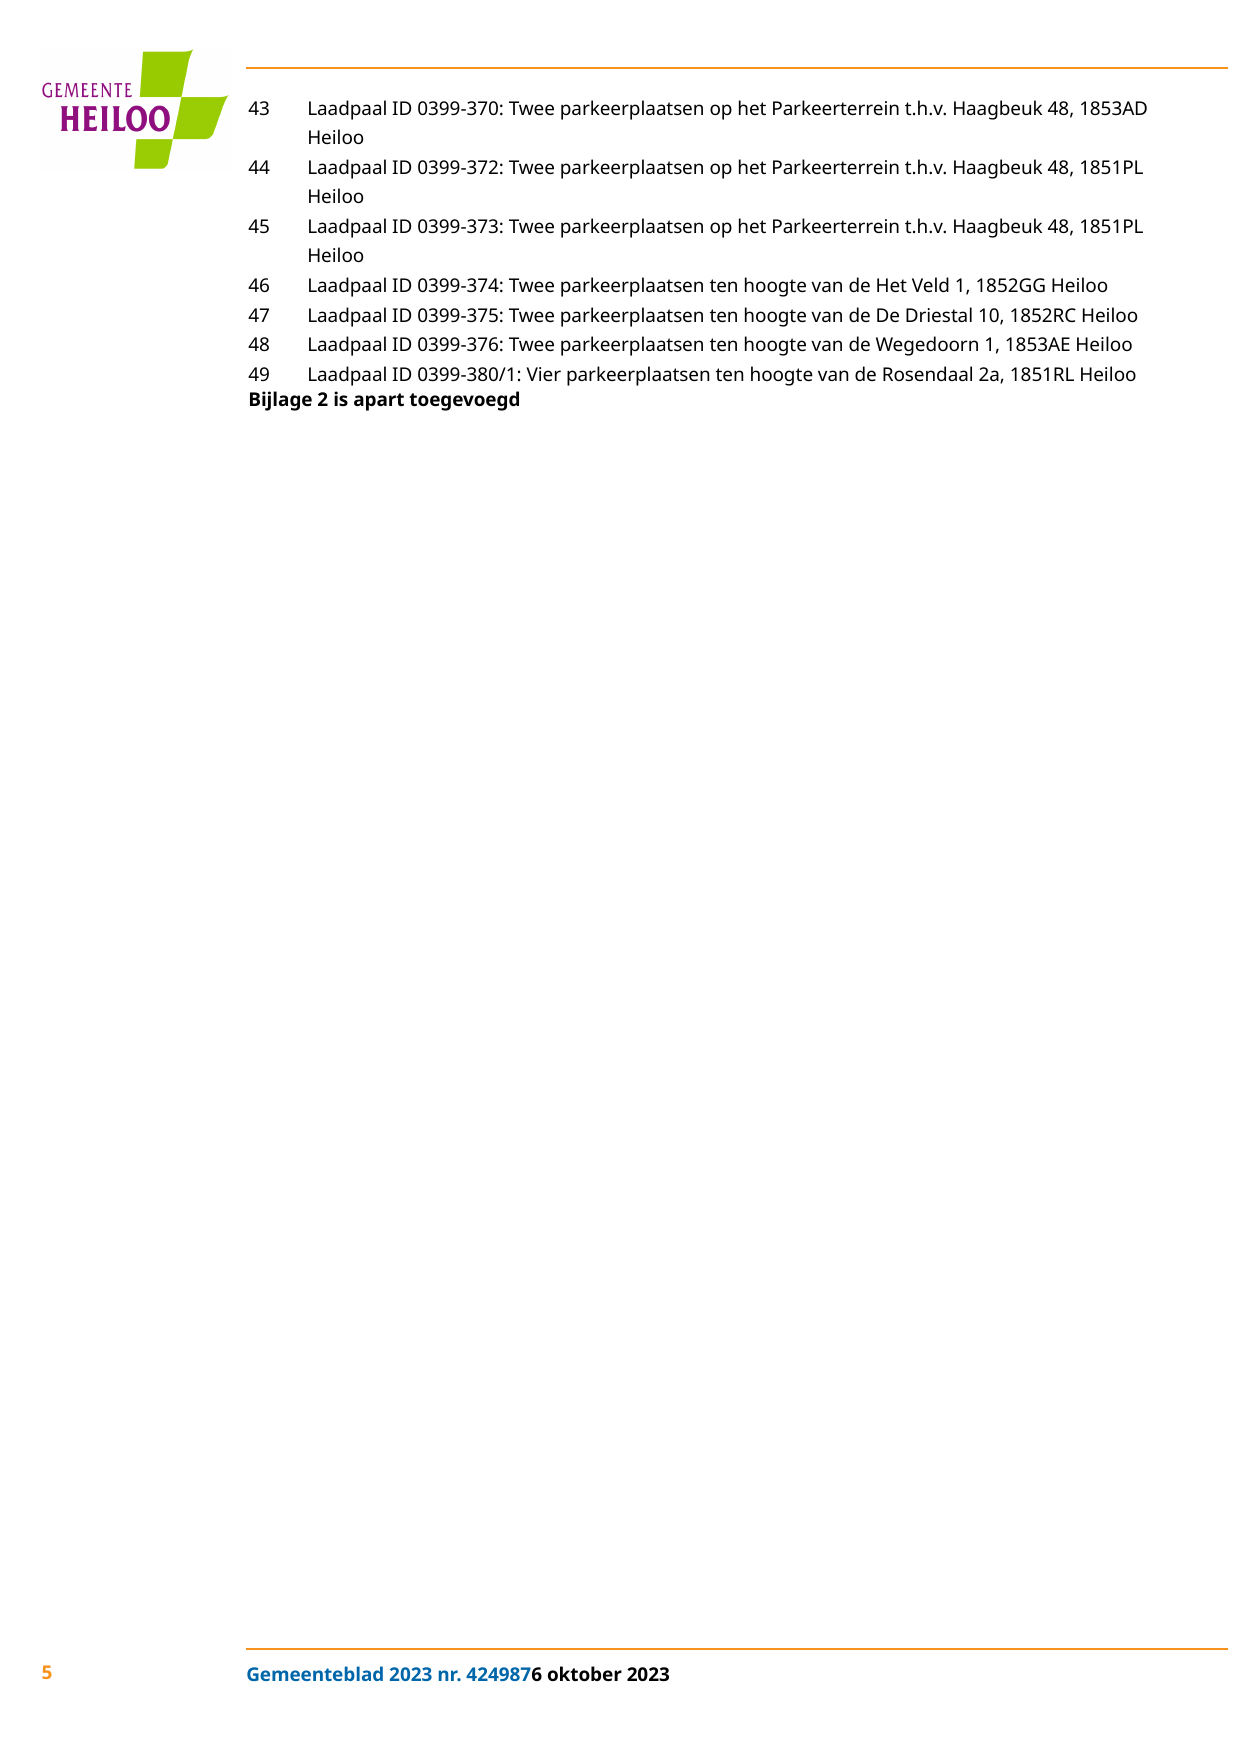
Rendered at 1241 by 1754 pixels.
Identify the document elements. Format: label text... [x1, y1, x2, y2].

list Laadpaal ID 0399-375: Twee parkeerplaatsen ten hoogte van de De Driestal 10, 1852RC Heiloo [248, 302, 1152, 328]
list Laadpaal ID 0399-372: Twee parkeerplaatsen op het Parkeerterrein t.h.v. Haagbeuk 48, 1851PL Heiloo [248, 154, 1152, 209]
list Laadpaal ID 0399-370: Twee parkeerplaatsen op het Parkeerterrein t.h.v. Haagbeuk 48, 1853AD Heiloo [248, 95, 1152, 150]
list Laadpaal ID 0399-373: Twee parkeerplaatsen op het Parkeerterrein t.h.v. Haagbeuk 48, 1851PL Heiloo [248, 213, 1152, 268]
list Laadpaal ID 0399-380/1: Vier parkeerplaatsen ten hoogte van de Rosendaal 2a, 1851RL Heiloo [248, 361, 1152, 387]
picture [41, 47, 231, 172]
list Laadpaal ID 0399-374: Twee parkeerplaatsen ten hoogte van de Het Veld 1, 1852GG Heiloo [248, 272, 1152, 298]
list Laadpaal ID 0399-376: Twee parkeerplaatsen ten hoogte van de Wegedoorn 1, 1853AE Heiloo [248, 331, 1152, 357]
text Bijlage 2 is apart toegevoegd [248, 391, 1152, 410]
